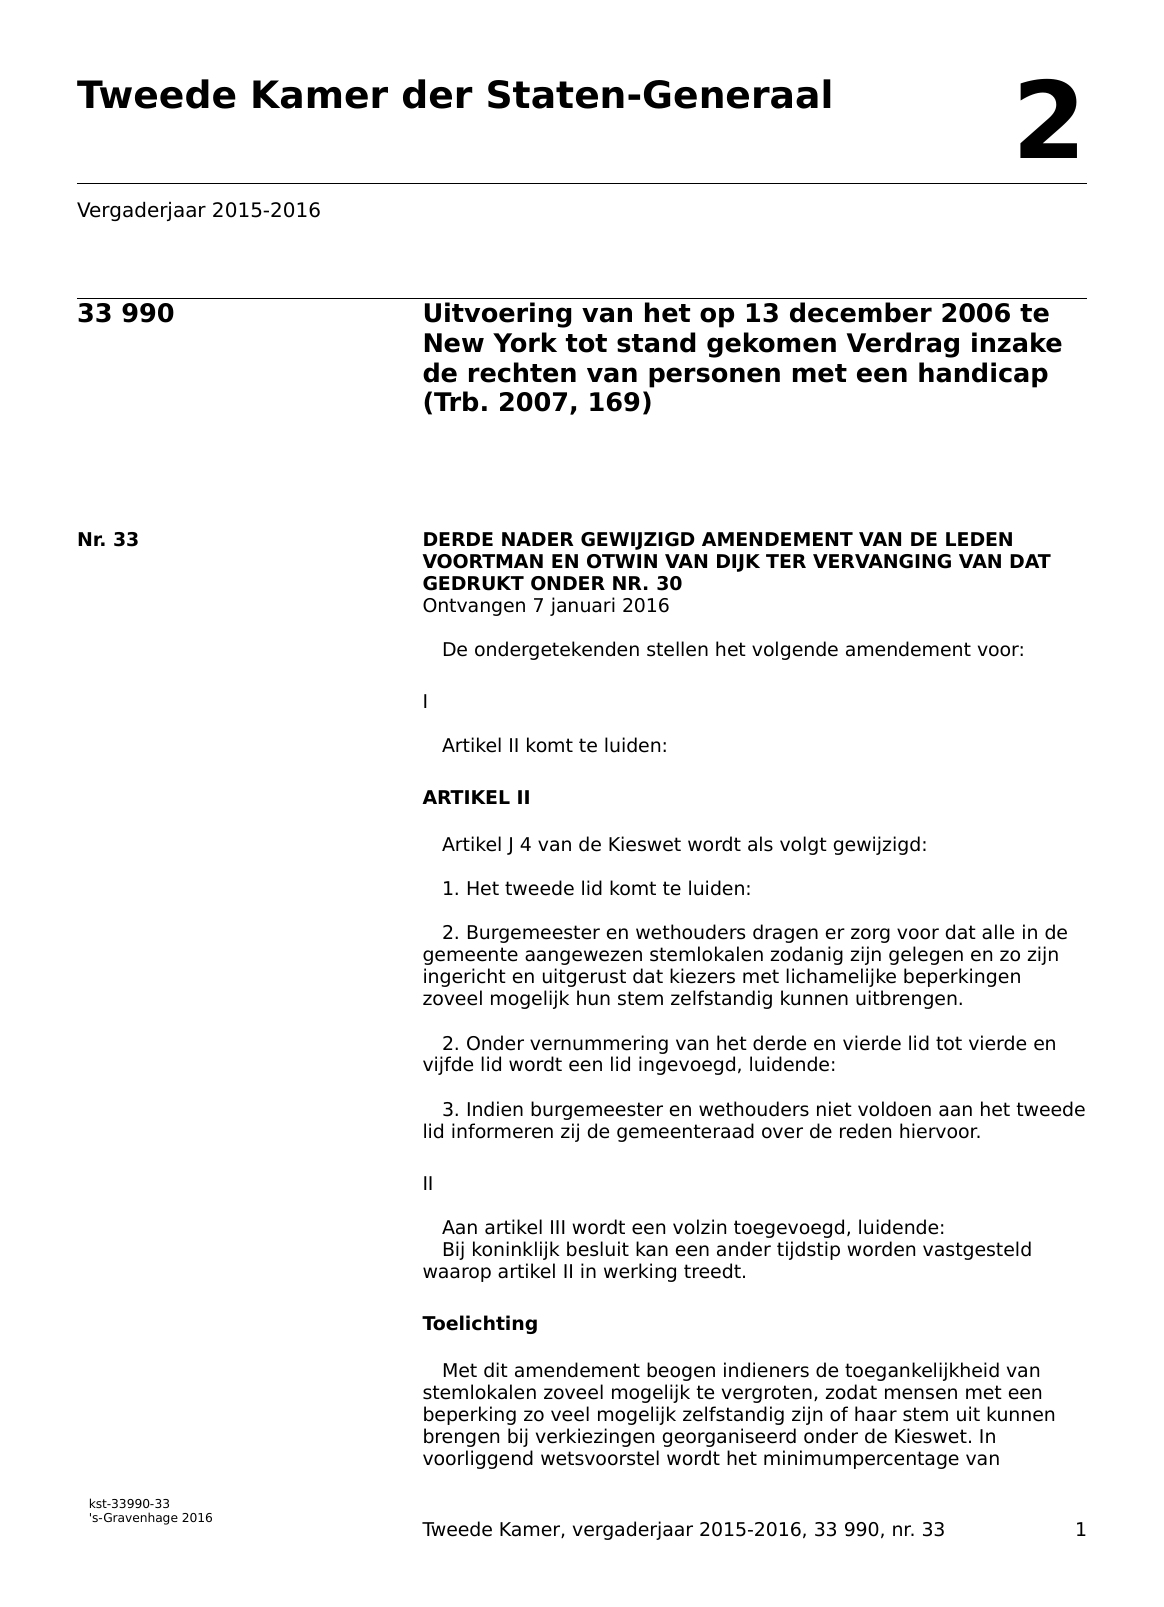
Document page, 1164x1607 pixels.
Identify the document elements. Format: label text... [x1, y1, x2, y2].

subtitle 33 990 Uitvoering van het op 13 december 2006 te New York tot stand gekomen Verdrag inzake de rechten van personen met een handicap (Trb. 2007, 169) [77, 299, 1087, 418]
text 3. Indien burgemeester en wethouders niet voldoen aan het tweede lid informeren zij de gemeenteraad over de reden hiervoor. [422, 1098, 1087, 1142]
text 2. Onder vernummering van het derde en vierde lid tot vierde en vijfde lid wordt een lid ingevoegd, luidende: [422, 1032, 1087, 1076]
table_header 2 [886, 59, 1087, 183]
subtitle Nr. 33 DERDE NADER GEWIJZIGD AMENDEMENT VAN DE LEDEN VOORTMAN EN OTWIN VAN DIJK TER VERVANGING VAN DAT GEDRUKT ONDER NR. 30 [77, 529, 1087, 595]
text Ontvangen 7 januari 2016 [422, 595, 1087, 617]
text 's-Gravenhage 2016 [88, 1511, 323, 1525]
text 1. Het tweede lid komt te luiden: [422, 878, 1087, 900]
text Met dit amendement beogen indieners de toegankelijkheid van stemlokalen zoveel mogelijk te vergroten, zodat mensen met een beperking zo veel mogelijk zelfstandig zijn of haar stem uit kunnen brengen bij verkiezingen georganiseerd onder de Kieswet. In voorliggend wetsvoorstel wordt het minimumpercentage van [422, 1359, 1087, 1469]
subtitle ARTIKEL II [422, 787, 1087, 809]
text De ondergetekenden stellen het volgende amendement voor: [422, 639, 1087, 661]
text 2. Burgemeester en wethouders dragen er zorg voor dat alle in de gemeente aangewezen stemlokalen zodanig zijn gelegen en zo zijn ingericht en uitgerust dat kiezers met lichamelijke beperkingen zoveel mogelijk hun stem zelfstandig kunnen uitbrengen. [422, 922, 1087, 1010]
text Artikel II komt te luiden: [422, 735, 1087, 757]
table_cell Vergaderjaar 2015-2016 [77, 184, 1087, 298]
subtitle II [422, 1172, 1087, 1194]
text Aan artikel III wordt een volzin toegevoegd, luidende: [422, 1217, 1087, 1239]
subtitle I [422, 691, 1087, 713]
text Artikel J 4 van de Kieswet wordt als volgt gewijzigd: [422, 834, 1087, 856]
text Bij koninklijk besluit kan een ander tijdstip worden vastgesteld waarop artikel II in werking treedt. [422, 1239, 1087, 1283]
text kst-33990-33 [88, 1497, 323, 1511]
subtitle Toelichting [422, 1313, 1087, 1334]
table_header Tweede Kamer der Staten-Generaal [77, 59, 886, 183]
